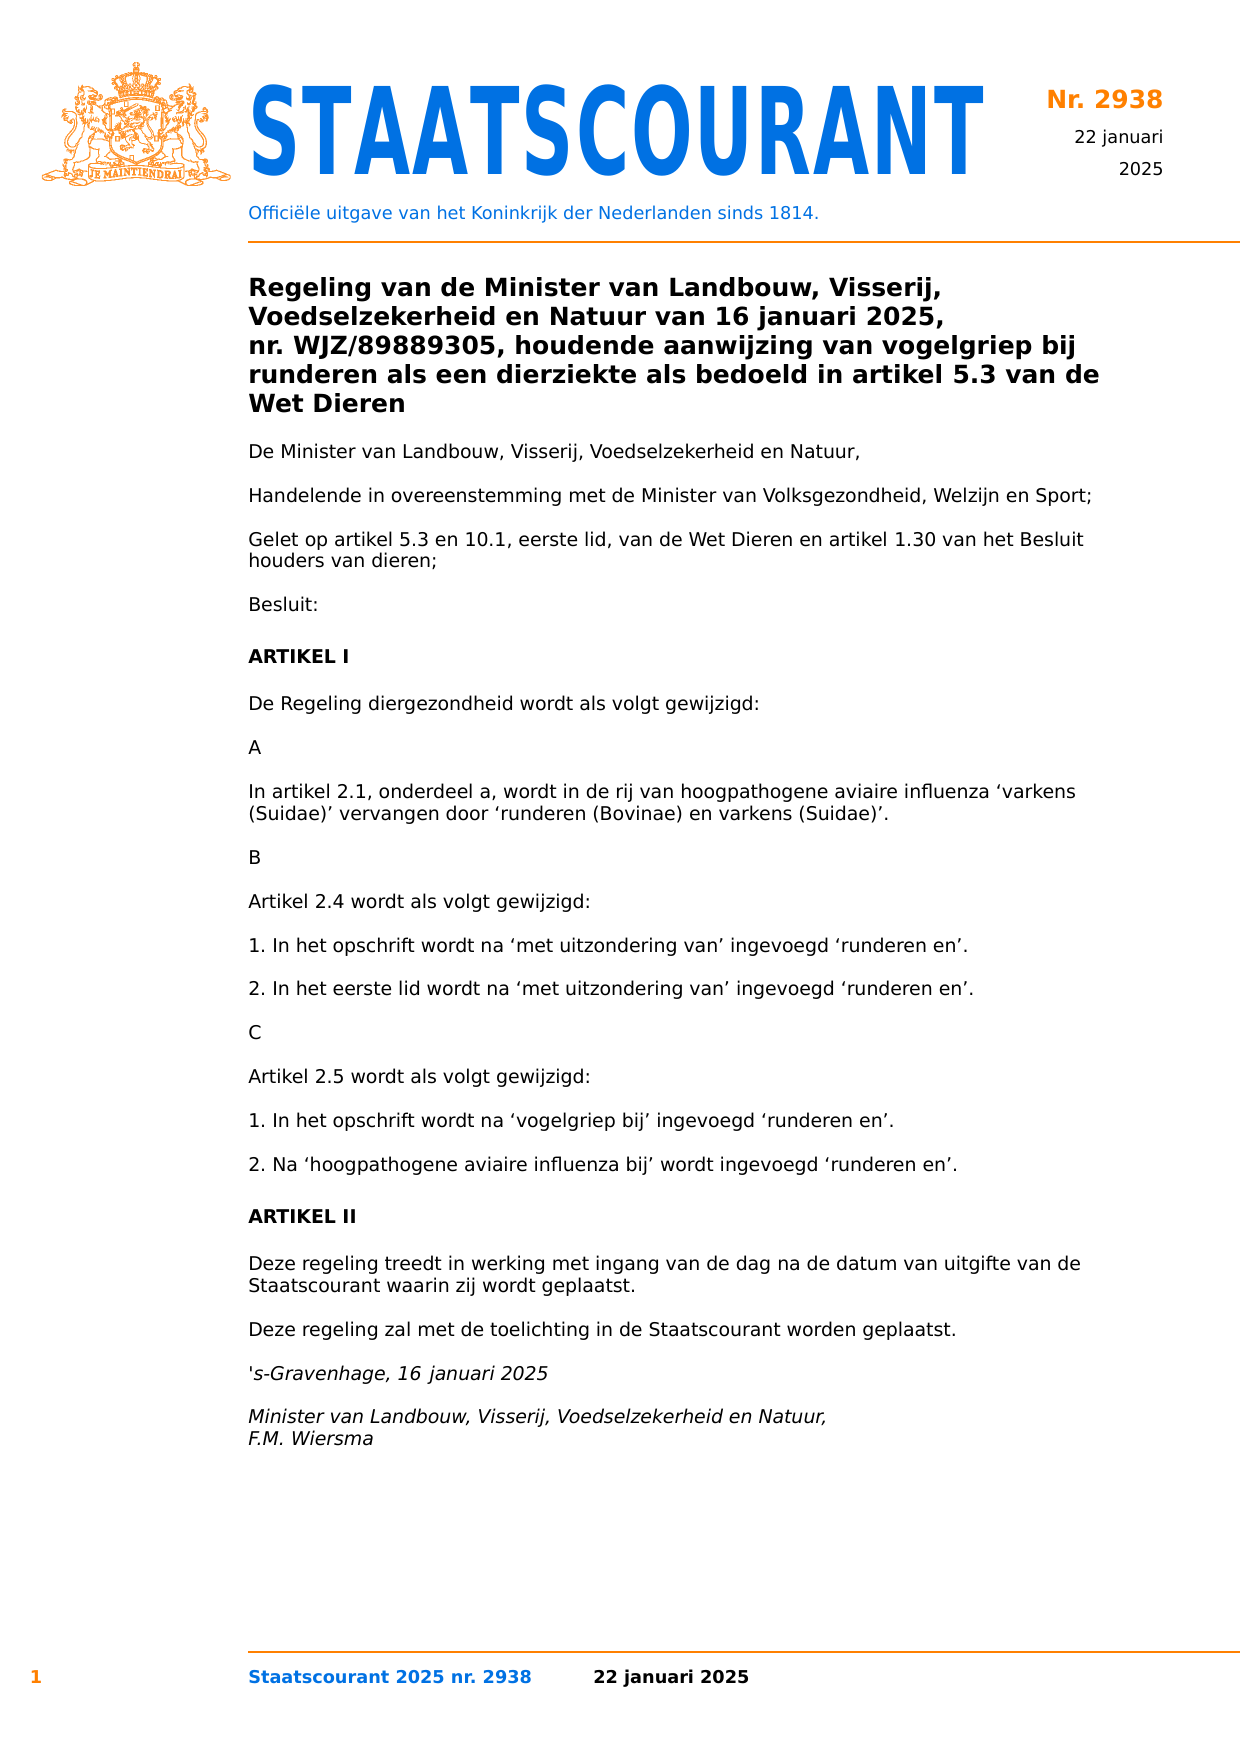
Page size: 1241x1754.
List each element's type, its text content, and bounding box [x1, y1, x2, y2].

text 2. Na ‘hoogpathogene aviaire influenza bij’ wordt ingevoegd ‘runderen en’. [248, 1154, 1163, 1176]
table_header STAATSCOURANT [248, 62, 998, 203]
text Artikel 2.4 wordt als volgt gewijzigd: [248, 891, 1163, 913]
table_header Nr. 2938 [998, 62, 1240, 121]
text 2. In het eerste lid wordt na ‘met uitzondering van’ ingevoegd ‘runderen en’. [248, 978, 1163, 1000]
text A [248, 737, 1163, 759]
text Artikel 2.5 wordt als volgt gewijzigd: [248, 1066, 1163, 1088]
subtitle ARTIKEL II [248, 1206, 1163, 1228]
picture [41, 62, 231, 186]
text 's-Gravenhage, 16 januari 2025 [248, 1362, 1163, 1384]
table_header [25, 62, 248, 241]
table_cell 22 januari [998, 121, 1240, 153]
text In artikel 2.1, onderdeel a, wordt in de rij van hoogpathogene aviaire influenza ‘varkens (Suidae)’ vervangen door ‘runderen (Bovinae) en varkens (Suidae)’. [248, 781, 1163, 825]
text Gelet op artikel 5.3 en 10.1, eerste lid, van de Wet Dieren en artikel 1.30 van het Besluit houders van dieren; [248, 528, 1163, 572]
text Besluit: [248, 594, 1163, 616]
table_cell 2025 [998, 153, 1240, 203]
text Minister van Landbouw, Visserij, Voedselzekerheid en Natuur, F.M. Wiersma [248, 1406, 1163, 1450]
text 1. In het opschrift wordt na ‘vogelgriep bij’ ingevoegd ‘runderen en’. [248, 1110, 1163, 1132]
table_cell Officiële uitgave van het Koninkrijk der Nederlanden sinds 1814. [248, 203, 1240, 241]
subtitle ARTIKEL I [248, 646, 1163, 668]
text De Minister van Landbouw, Visserij, Voedselzekerheid en Natuur, [248, 441, 1163, 463]
subtitle Regeling van de Minister van Landbouw, Visserij, Voedselzekerheid en Natuur van 16 januari 2025, nr. WJZ/89889305, houdende aanwijzing van vogelgriep bij runderen als een dierziekte als bedoeld in artikel 5.3 van de Wet Dieren [248, 273, 1163, 419]
text 1. In het opschrift wordt na ‘met uitzondering van’ ingevoegd ‘runderen en’. [248, 934, 1163, 956]
text Deze regeling treedt in werking met ingang van de dag na de datum van uitgifte van de Staatscourant waarin zij wordt geplaatst. [248, 1253, 1163, 1297]
text Handelende in overeenstemming met de Minister van Volksgezondheid, Welzijn en Sport; [248, 484, 1163, 507]
text De Regeling diergezondheid wordt als volgt gewijzigd: [248, 693, 1163, 715]
text C [248, 1022, 1163, 1044]
text B [248, 847, 1163, 869]
text Deze regeling zal met de toelichting in de Staatscourant worden geplaatst. [248, 1318, 1163, 1341]
